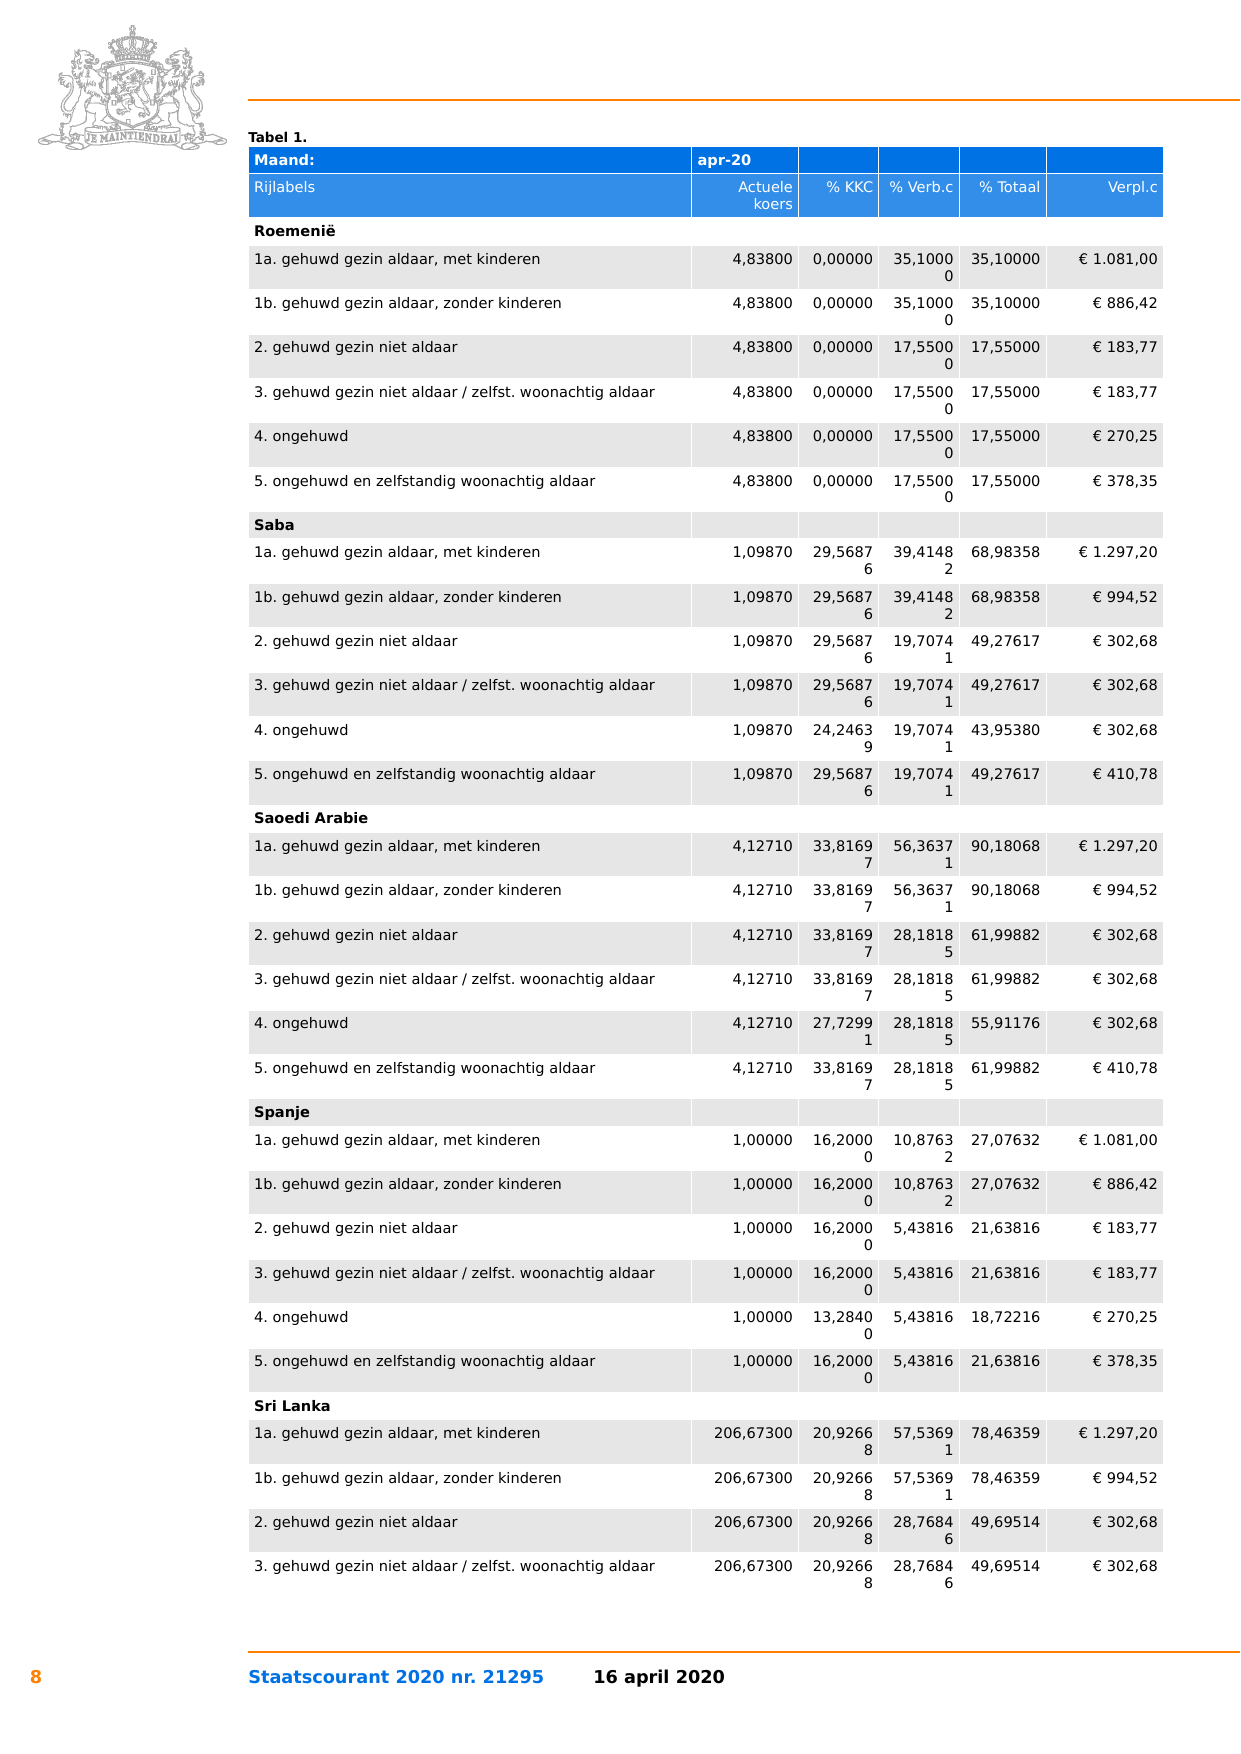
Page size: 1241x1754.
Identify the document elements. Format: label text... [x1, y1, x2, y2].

table_cell 28,18185 [879, 922, 959, 965]
table_cell 17,55000 [960, 379, 1046, 422]
table_cell [1047, 219, 1163, 245]
table_cell 4,83800 [692, 335, 798, 378]
table_cell € 410,78 [1047, 1055, 1163, 1098]
table_cell [1047, 806, 1163, 832]
table_cell € 302,68 [1047, 673, 1163, 716]
table_cell 5,43816 [879, 1216, 959, 1259]
table_cell 17,55000 [879, 379, 959, 422]
table_cell [879, 1393, 959, 1419]
table_cell 1,00000 [692, 1304, 798, 1348]
table_cell 33,81697 [799, 966, 878, 1009]
table_cell 21,63816 [960, 1216, 1046, 1259]
table_cell 39,41482 [879, 540, 959, 583]
table_cell € 378,35 [1047, 1349, 1163, 1392]
table_cell 20,92668 [799, 1554, 878, 1597]
table_cell [692, 806, 798, 832]
table_cell 1,00000 [692, 1127, 798, 1170]
table_cell 49,69514 [960, 1554, 1046, 1597]
table_cell 1a. gehuwd gezin aldaar, met kinderen [249, 540, 691, 583]
table_cell € 1.081,00 [1047, 246, 1163, 289]
table_cell 1b. gehuwd gezin aldaar, zonder kinderen [249, 1465, 691, 1508]
table_cell € 1.297,20 [1047, 1420, 1163, 1464]
table_cell 1,09870 [692, 628, 798, 672]
table_cell 4. ongehuwd [249, 1011, 691, 1054]
table_cell [1047, 512, 1163, 538]
table_cell [960, 1099, 1046, 1126]
table_cell Spanje [249, 1099, 691, 1126]
table_cell 28,76846 [879, 1509, 959, 1552]
table_cell % Verb.c [879, 174, 959, 217]
table_cell 2. gehuwd gezin niet aldaar [249, 922, 691, 965]
table_cell 17,55000 [960, 468, 1046, 511]
table_cell 28,18185 [879, 1011, 959, 1054]
table_cell 206,67300 [692, 1509, 798, 1552]
table_cell € 302,68 [1047, 1554, 1163, 1597]
table_cell Saba [249, 512, 691, 538]
table_cell Verpl.c [1047, 174, 1163, 217]
table_cell 55,91176 [960, 1011, 1046, 1054]
table_cell [799, 1393, 878, 1419]
table_cell 1,00000 [692, 1171, 798, 1214]
table_cell 4,83800 [692, 423, 798, 467]
table_cell 5,43816 [879, 1304, 959, 1348]
table_cell 21,63816 [960, 1349, 1046, 1392]
table_cell 57,53691 [879, 1465, 959, 1508]
table_cell 4,12710 [692, 966, 798, 1009]
table_cell 17,55000 [879, 468, 959, 511]
table_cell 1b. gehuwd gezin aldaar, zonder kinderen [249, 584, 691, 627]
table_cell € 378,35 [1047, 468, 1163, 511]
table_cell 1,00000 [692, 1349, 798, 1392]
table_cell 27,72991 [799, 1011, 878, 1054]
table_cell € 886,42 [1047, 290, 1163, 333]
table_cell 5,43816 [879, 1349, 959, 1392]
picture [38, 25, 227, 150]
table_cell apr-20 [692, 147, 798, 173]
table_cell [692, 512, 798, 538]
table_cell € 183,77 [1047, 335, 1163, 378]
table_cell 5. ongehuwd en zelfstandig woonachtig aldaar [249, 468, 691, 511]
table_cell € 302,68 [1047, 628, 1163, 672]
table_cell 16,20000 [799, 1127, 878, 1170]
table_cell 35,10000 [960, 290, 1046, 333]
table_cell [1047, 1393, 1163, 1419]
table_cell 13,28400 [799, 1304, 878, 1348]
table_cell 5. ongehuwd en zelfstandig woonachtig aldaar [249, 761, 691, 805]
table_cell 61,99882 [960, 966, 1046, 1009]
table_cell 0,00000 [799, 379, 878, 422]
table_cell 1,00000 [692, 1216, 798, 1259]
table_cell 18,72216 [960, 1304, 1046, 1348]
table_cell 4,12710 [692, 922, 798, 965]
table_cell 29,56876 [799, 584, 878, 627]
table_cell Maand: [249, 147, 691, 173]
table_cell [1047, 1099, 1163, 1126]
table_cell [692, 1393, 798, 1419]
table_cell 10,87632 [879, 1171, 959, 1214]
table_cell 68,98358 [960, 540, 1046, 583]
table_cell € 1.297,20 [1047, 833, 1163, 876]
table_cell 1,09870 [692, 761, 798, 805]
table_cell 4,12710 [692, 1011, 798, 1054]
table_cell [960, 512, 1046, 538]
table_cell 2. gehuwd gezin niet aldaar [249, 1216, 691, 1259]
table_cell [879, 1099, 959, 1126]
table_cell [692, 1099, 798, 1126]
table_cell 29,56876 [799, 540, 878, 583]
table_cell 28,18185 [879, 966, 959, 1009]
table_cell 19,70741 [879, 673, 959, 716]
table_cell 3. gehuwd gezin niet aldaar / zelfst. woonachtig aldaar [249, 673, 691, 716]
table_cell [799, 806, 878, 832]
table_cell € 994,52 [1047, 878, 1163, 921]
table_cell [799, 1099, 878, 1126]
table_cell 16,20000 [799, 1216, 878, 1259]
table_cell 4,83800 [692, 468, 798, 511]
table_cell 19,70741 [879, 761, 959, 805]
table_cell 5. ongehuwd en zelfstandig woonachtig aldaar [249, 1349, 691, 1392]
table_cell 17,55000 [879, 335, 959, 378]
table_cell [799, 219, 878, 245]
table_cell 17,55000 [960, 335, 1046, 378]
table_cell 1,09870 [692, 584, 798, 627]
table_cell € 183,77 [1047, 379, 1163, 422]
table_cell % Totaal [960, 174, 1046, 217]
table_cell € 994,52 [1047, 584, 1163, 627]
table_cell Roemenië [249, 219, 691, 245]
table_cell 43,95380 [960, 717, 1046, 760]
table_cell 2. gehuwd gezin niet aldaar [249, 335, 691, 378]
table_cell 4,83800 [692, 246, 798, 289]
table_cell 1b. gehuwd gezin aldaar, zonder kinderen [249, 290, 691, 333]
table_cell 4. ongehuwd [249, 423, 691, 467]
table_cell € 270,25 [1047, 423, 1163, 467]
table_cell € 1.081,00 [1047, 1127, 1163, 1170]
table_cell 33,81697 [799, 1055, 878, 1098]
table_cell 49,27617 [960, 761, 1046, 805]
table_cell 24,24639 [799, 717, 878, 760]
table_cell 4. ongehuwd [249, 717, 691, 760]
table_cell 49,27617 [960, 673, 1046, 716]
table_cell [879, 512, 959, 538]
table_cell 33,81697 [799, 922, 878, 965]
table_cell 4. ongehuwd [249, 1304, 691, 1348]
table_cell 10,87632 [879, 1127, 959, 1170]
table_cell 1,00000 [692, 1260, 798, 1303]
table_cell Actuele koers [692, 174, 798, 217]
table_cell 16,20000 [799, 1349, 878, 1392]
table_cell 27,07632 [960, 1171, 1046, 1214]
table_cell 3. gehuwd gezin niet aldaar / zelfst. woonachtig aldaar [249, 379, 691, 422]
table_cell 0,00000 [799, 468, 878, 511]
table_cell 28,76846 [879, 1554, 959, 1597]
table_cell 35,10000 [879, 246, 959, 289]
table_cell € 270,25 [1047, 1304, 1163, 1348]
table_cell 56,36371 [879, 878, 959, 921]
table_cell 17,55000 [960, 423, 1046, 467]
table_cell 19,70741 [879, 717, 959, 760]
table_cell 1a. gehuwd gezin aldaar, met kinderen [249, 833, 691, 876]
table_cell 0,00000 [799, 290, 878, 333]
table_cell 0,00000 [799, 246, 878, 289]
table_cell 3. gehuwd gezin niet aldaar / zelfst. woonachtig aldaar [249, 1554, 691, 1597]
table_cell 49,27617 [960, 628, 1046, 672]
table_cell € 1.297,20 [1047, 540, 1163, 583]
table_cell 1,09870 [692, 717, 798, 760]
table_cell 20,92668 [799, 1509, 878, 1552]
table_cell [879, 806, 959, 832]
table_cell € 302,68 [1047, 717, 1163, 760]
table_cell 1,09870 [692, 540, 798, 583]
table_cell 1,09870 [692, 673, 798, 716]
table_cell 206,67300 [692, 1465, 798, 1508]
table_cell 21,63816 [960, 1260, 1046, 1303]
table_cell 90,18068 [960, 878, 1046, 921]
table_cell 35,10000 [879, 290, 959, 333]
table_cell € 410,78 [1047, 761, 1163, 805]
table_cell 78,46359 [960, 1420, 1046, 1464]
table_cell 4,12710 [692, 1055, 798, 1098]
table_cell 29,56876 [799, 673, 878, 716]
table_cell 27,07632 [960, 1127, 1046, 1170]
table_cell 56,36371 [879, 833, 959, 876]
table_cell 1b. gehuwd gezin aldaar, zonder kinderen [249, 878, 691, 921]
table_cell [960, 1393, 1046, 1419]
table_cell [960, 147, 1046, 173]
table_cell 1b. gehuwd gezin aldaar, zonder kinderen [249, 1171, 691, 1214]
table_cell 68,98358 [960, 584, 1046, 627]
table_cell 206,67300 [692, 1420, 798, 1464]
table_cell 1a. gehuwd gezin aldaar, met kinderen [249, 1420, 691, 1464]
table_cell 0,00000 [799, 423, 878, 467]
table_cell 20,92668 [799, 1465, 878, 1508]
table_cell [692, 219, 798, 245]
table_cell 49,69514 [960, 1509, 1046, 1552]
table_cell 57,53691 [879, 1420, 959, 1464]
table_cell 78,46359 [960, 1465, 1046, 1508]
table_cell Rijlabels [249, 174, 691, 217]
table_cell 2. gehuwd gezin niet aldaar [249, 1509, 691, 1552]
table_cell % KKC [799, 174, 878, 217]
table_cell [960, 219, 1046, 245]
table_cell 16,20000 [799, 1171, 878, 1214]
table_cell 4,83800 [692, 290, 798, 333]
table_cell 3. gehuwd gezin niet aldaar / zelfst. woonachtig aldaar [249, 1260, 691, 1303]
table_cell € 302,68 [1047, 1011, 1163, 1054]
table_cell 20,92668 [799, 1420, 878, 1464]
table_cell 1a. gehuwd gezin aldaar, met kinderen [249, 246, 691, 289]
table_cell € 886,42 [1047, 1171, 1163, 1214]
table_cell 39,41482 [879, 584, 959, 627]
table_cell € 302,68 [1047, 966, 1163, 1009]
table_cell [799, 512, 878, 538]
table_cell 35,10000 [960, 246, 1046, 289]
table_cell [879, 147, 959, 173]
table_cell 61,99882 [960, 922, 1046, 965]
table_cell 29,56876 [799, 761, 878, 805]
table_cell 61,99882 [960, 1055, 1046, 1098]
table_cell 4,83800 [692, 379, 798, 422]
table_cell 3. gehuwd gezin niet aldaar / zelfst. woonachtig aldaar [249, 966, 691, 1009]
table_cell 90,18068 [960, 833, 1046, 876]
table_cell [799, 147, 878, 173]
table_cell 33,81697 [799, 833, 878, 876]
table_cell 29,56876 [799, 628, 878, 672]
table_cell 16,20000 [799, 1260, 878, 1303]
table_cell [1047, 147, 1163, 173]
table_cell € 994,52 [1047, 1465, 1163, 1508]
table_cell 4,12710 [692, 878, 798, 921]
table_cell 0,00000 [799, 335, 878, 378]
table_cell 4,12710 [692, 833, 798, 876]
table_cell € 183,77 [1047, 1260, 1163, 1303]
table_cell € 302,68 [1047, 922, 1163, 965]
table_cell [879, 219, 959, 245]
table_cell 2. gehuwd gezin niet aldaar [249, 628, 691, 672]
table_cell 17,55000 [879, 423, 959, 467]
table_cell 28,18185 [879, 1055, 959, 1098]
table_cell 5,43816 [879, 1260, 959, 1303]
table_cell [960, 806, 1046, 832]
table_cell 5. ongehuwd en zelfstandig woonachtig aldaar [249, 1055, 691, 1098]
table_cell € 302,68 [1047, 1509, 1163, 1552]
table_cell Sri Lanka [249, 1393, 691, 1419]
table_cell Saoedi Arabie [249, 806, 691, 832]
table_cell 1a. gehuwd gezin aldaar, met kinderen [249, 1127, 691, 1170]
table_header Tabel 1. [248, 130, 1163, 146]
table_cell 33,81697 [799, 878, 878, 921]
table_cell 19,70741 [879, 628, 959, 672]
table_cell 206,67300 [692, 1554, 798, 1597]
table_cell € 183,77 [1047, 1216, 1163, 1259]
